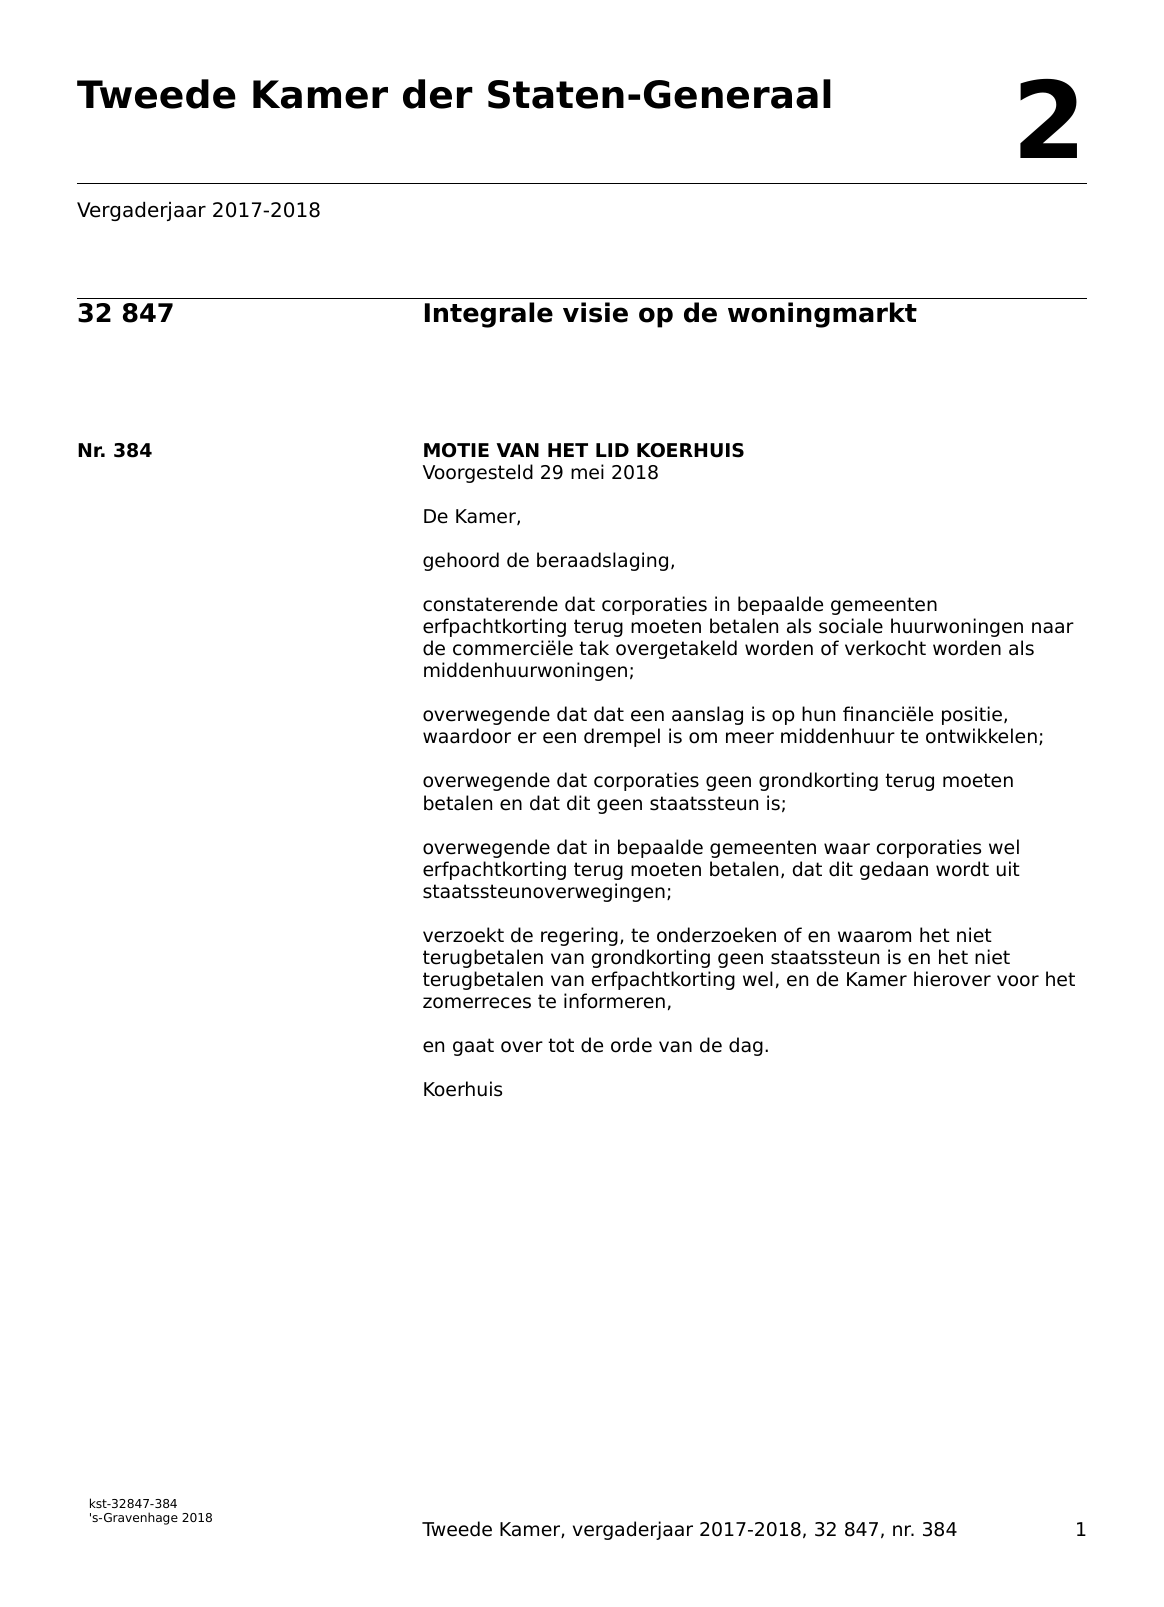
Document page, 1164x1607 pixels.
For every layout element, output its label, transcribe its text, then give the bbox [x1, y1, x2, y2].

subtitle Nr. 384 MOTIE VAN HET LID KOERHUIS [77, 440, 1087, 462]
text constaterende dat corporaties in bepaalde gemeenten erfpachtkorting terug moeten betalen als sociale huurwoningen naar de commerciële tak overgetakeld worden of verkocht worden als middenhuurwoningen; [422, 594, 1087, 682]
text gehoord de beraadslaging, [422, 550, 1087, 572]
text overwegende dat corporaties geen grondkorting terug moeten betalen en dat dit geen staatssteun is; [422, 770, 1087, 814]
text Koerhuis [422, 1079, 1087, 1101]
table_cell Vergaderjaar 2017-2018 [77, 184, 1087, 298]
text overwegende dat in bepaalde gemeenten waar corporaties wel erfpachtkorting terug moeten betalen, dat dit gedaan wordt uit staatssteunoverwegingen; [422, 837, 1087, 902]
text 's-Gravenhage 2018 [88, 1511, 323, 1525]
text overwegende dat dat een aanslag is op hun financiële positie, waardoor er een drempel is om meer middenhuur te ontwikkelen; [422, 704, 1087, 748]
subtitle 32 847 Integrale visie op de woningmarkt [77, 299, 1087, 329]
table_header 2 [886, 59, 1087, 183]
text Voorgesteld 29 mei 2018 [422, 462, 1087, 484]
text De Kamer, [422, 506, 1087, 528]
text en gaat over tot de orde van de dag. [422, 1035, 1087, 1057]
text verzoekt de regering, te onderzoeken of en waarom het niet terugbetalen van grondkorting geen staatssteun is en het niet terugbetalen van erfpachtkorting wel, en de Kamer hierover voor het zomerreces te informeren, [422, 925, 1087, 1013]
text kst-32847-384 [88, 1497, 323, 1511]
table_header Tweede Kamer der Staten-Generaal [77, 59, 886, 183]
